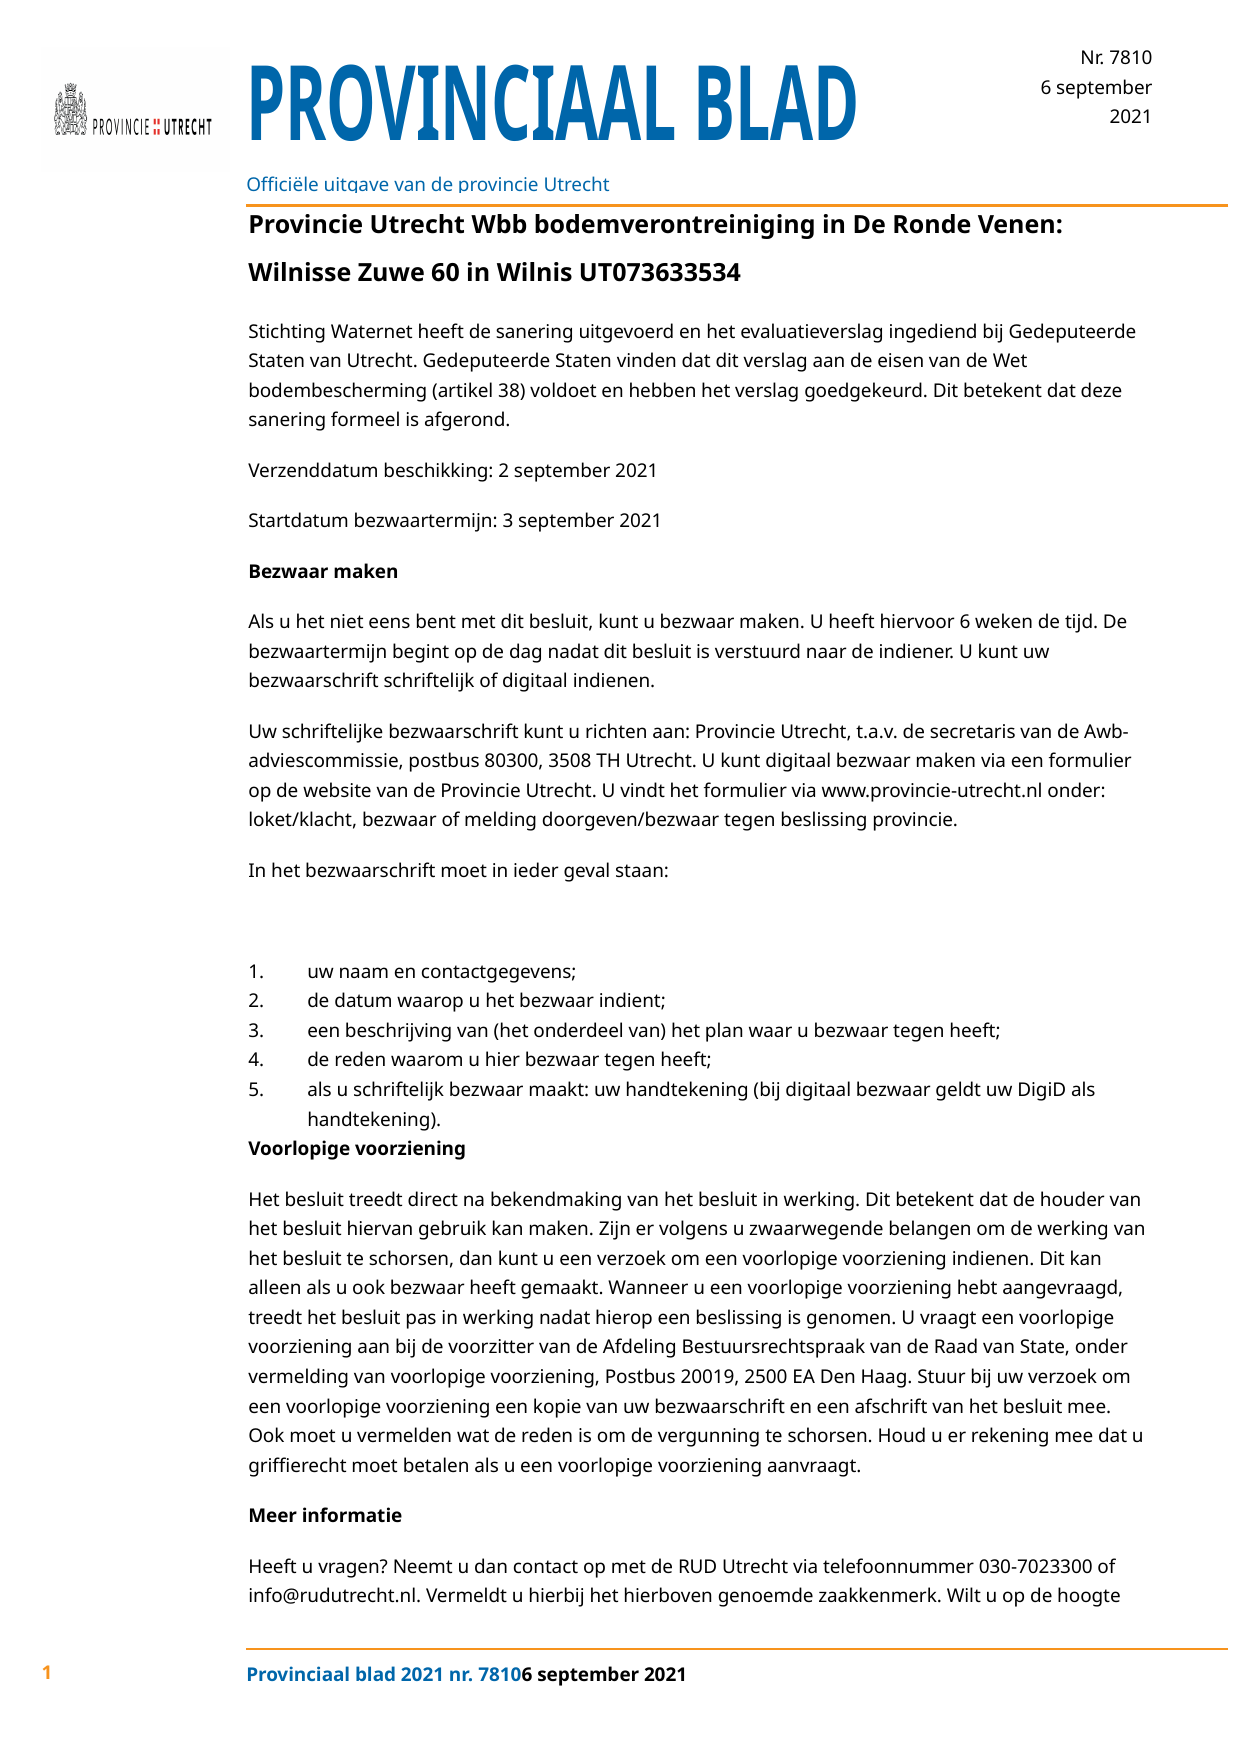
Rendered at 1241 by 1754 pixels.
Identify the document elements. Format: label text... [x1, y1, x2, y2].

list uw naam en contactgegevens; [248, 958, 1152, 984]
list de datum waarop u het bezwaar indient; [248, 987, 1152, 1013]
text Heeft u vragen? Neemt u dan contact op met de RUD Utrecht via telefoonnummer 030-7023300 of info@rudutrecht.nl. Vermeldt u hierbij het hierboven genoemde zaakkenmerk. Wilt u op de hoogte [248, 1553, 1152, 1608]
text Het besluit treedt direct na bekendmaking van het besluit in werking. Dit betekent dat de houder van het besluit hiervan gebruik kan maken. Zijn er volgens u zwaarwegende belangen om de werking van het besluit te schorsen, dan kunt u een verzoek om een voorlopige voorziening indienen. Dit kan alleen als u ook bezwaar heeft gemaakt. Wanneer u een voorlopige voorziening hebt aangevraagd, treedt het besluit pas in werking nadat hierop een beslissing is genomen. U vraagt een voorlopige voorziening aan bij de voorzitter van de Afdeling Bestuursrechtspraak van de Raad van State, onder vermelding van voorlopige voorziening, Postbus 20019, 2500 EA Den Haag. Stuur bij uw verzoek om een voorlopige voorziening een kopie van uw bezwaarschrift en een afschrift van het besluit mee. Ook moet u vermelden wat de reden is om de vergunning te schorsen. Houd u er rekening mee dat u griffierecht moet betalen als u een voorlopige voorziening aanvraagt. [248, 1186, 1152, 1478]
text Verzenddatum beschikking: 2 september 2021 [248, 457, 1152, 483]
text Stichting Waternet heeft de sanering uitgevoerd en het evaluatieverslag ingediend bij Gedeputeerde Staten van Utrecht. Gedeputeerde Staten vinden dat dit verslag aan de eisen van de Wet bodembescherming (artikel 38) voldoet en hebben het verslag goedgekeurd. Dit betekent dat deze sanering formeel is afgerond. [248, 318, 1152, 432]
text Uw schriftelijke bezwaarschrift kunt u richten aan: Provincie Utrecht, t.a.v. de secretaris van de Awb-adviescommissie, postbus 80300, 3508 TH Utrecht. U kunt digitaal bezwaar maken via een formulier op de website van de Provincie Utrecht. U vindt het formulier via www.provincie-utrecht.nl onder: loket/klacht, bezwaar of melding doorgeven/bezwaar tegen beslissing provincie. [248, 718, 1152, 832]
text Meer informatie [248, 1502, 1152, 1528]
text Provincie Utrecht Wbb bodemverontreiniging in De Ronde Venen: Wilnisse Zuwe 60 in Wilnis UT073633534 [248, 207, 1152, 288]
text Startdatum bezwaartermijn: 3 september 2021 [248, 507, 1152, 533]
list de reden waarom u hier bezwaar tegen heeft; [248, 1047, 1152, 1072]
list als u schriftelijk bezwaar maakt: uw handtekening (bij digitaal bezwaar geldt uw DigiD als handtekening). [248, 1076, 1152, 1132]
list een beschrijving van (het onderdeel van) het plan waar u bezwaar tegen heeft; [248, 1017, 1152, 1043]
text In het bezwaarschrift moet in ieder geval staan: [248, 857, 1152, 883]
text Als u het niet eens bent met dit besluit, kunt u bezwaar maken. U heeft hiervoor 6 weken de tijd. De bezwaartermijn begint op de dag nadat dit besluit is verstuurd naar de indiener. U kunt uw bezwaarschrift schriftelijk of digitaal indienen. [248, 608, 1152, 693]
text Voorlopige voorziening [248, 1135, 1152, 1161]
picture [41, 47, 231, 172]
text Bezwaar maken [248, 558, 1152, 584]
